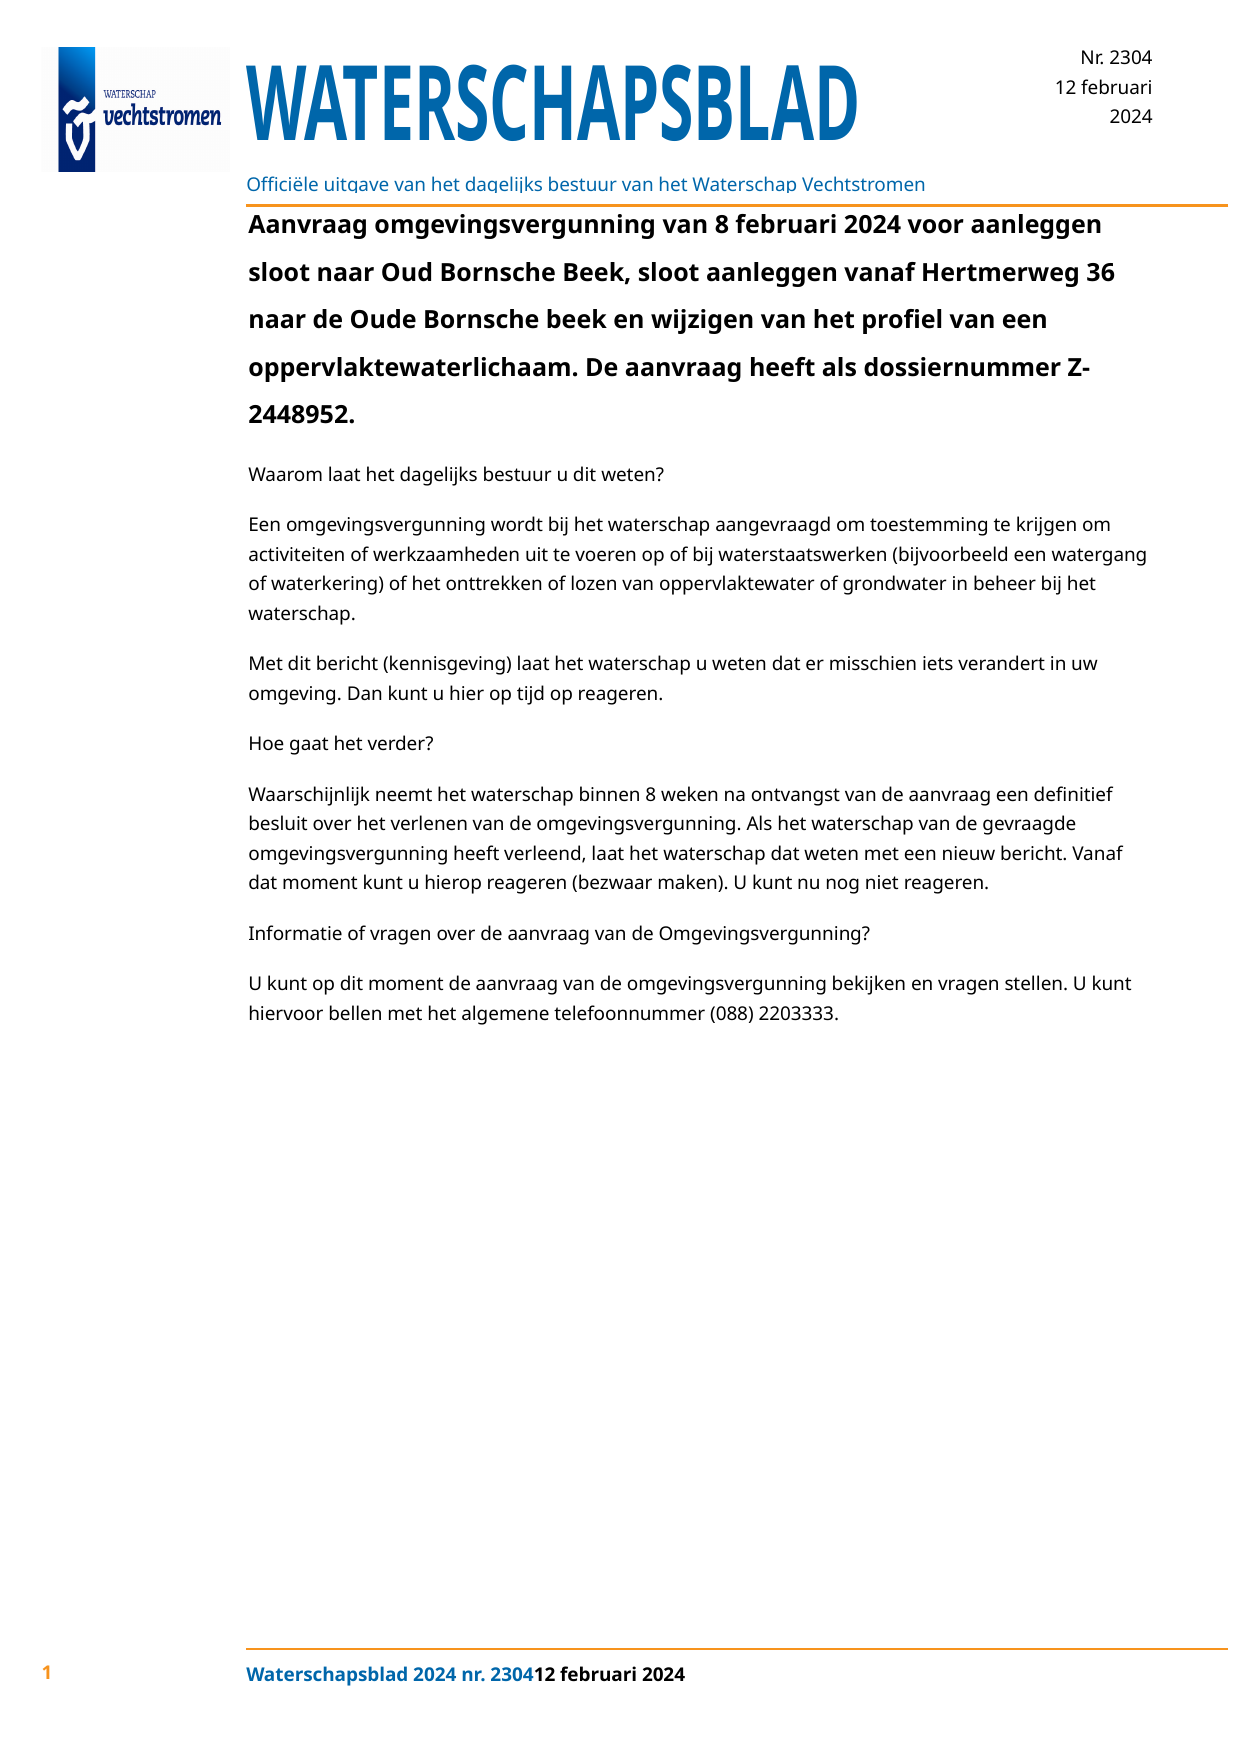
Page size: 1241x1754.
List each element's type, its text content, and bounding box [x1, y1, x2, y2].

text Hoe gaat het verder? [248, 730, 1152, 756]
text Waarschijnlijk neemt het waterschap binnen 8 weken na ontvangst van de aanvraag een definitief besluit over het verlenen van de omgevingsvergunning. Als het waterschap van de gevraagde omgevingsvergunning heeft verleend, laat het waterschap dat weten met een nieuw bericht. Vanaf dat moment kunt u hierop reageren (bezwaar maken). U kunt nu nog niet reageren. [248, 781, 1152, 895]
text Een omgevingsvergunning wordt bij het waterschap aangevraagd om toestemming te krijgen om activiteiten of werkzaamheden uit te voeren op of bij waterstaatswerken (bijvoorbeeld een watergang of waterkering) of het onttrekken of lozen van oppervlaktewater of grondwater in beheer bij het waterschap. [248, 511, 1152, 626]
text Informatie of vragen over de aanvraag van de Omgevingsvergunning? [248, 920, 1152, 946]
text Met dit bericht (kennisgeving) laat het waterschap u weten dat er misschien iets verandert in uw omgeving. Dan kunt u hier op tijd op reageren. [248, 650, 1152, 706]
text Waarom laat het dagelijks bestuur u dit weten? [248, 461, 1152, 486]
picture [41, 47, 231, 172]
text Aanvraag omgevingsvergunning van 8 februari 2024 voor aanleggen sloot naar Oud Bornsche Beek, sloot aanleggen vanaf Hertmerweg 36 naar de Oude Bornsche beek en wijzigen van het profiel van een oppervlaktewaterlichaam. De aanvraag heeft als dossiernummer Z-2448952. [248, 207, 1152, 431]
text U kunt op dit moment de aanvraag van de omgevingsvergunning bekijken en vragen stellen. U kunt hiervoor bellen met het algemene telefoonnummer (088) 2203333. [248, 970, 1152, 1026]
